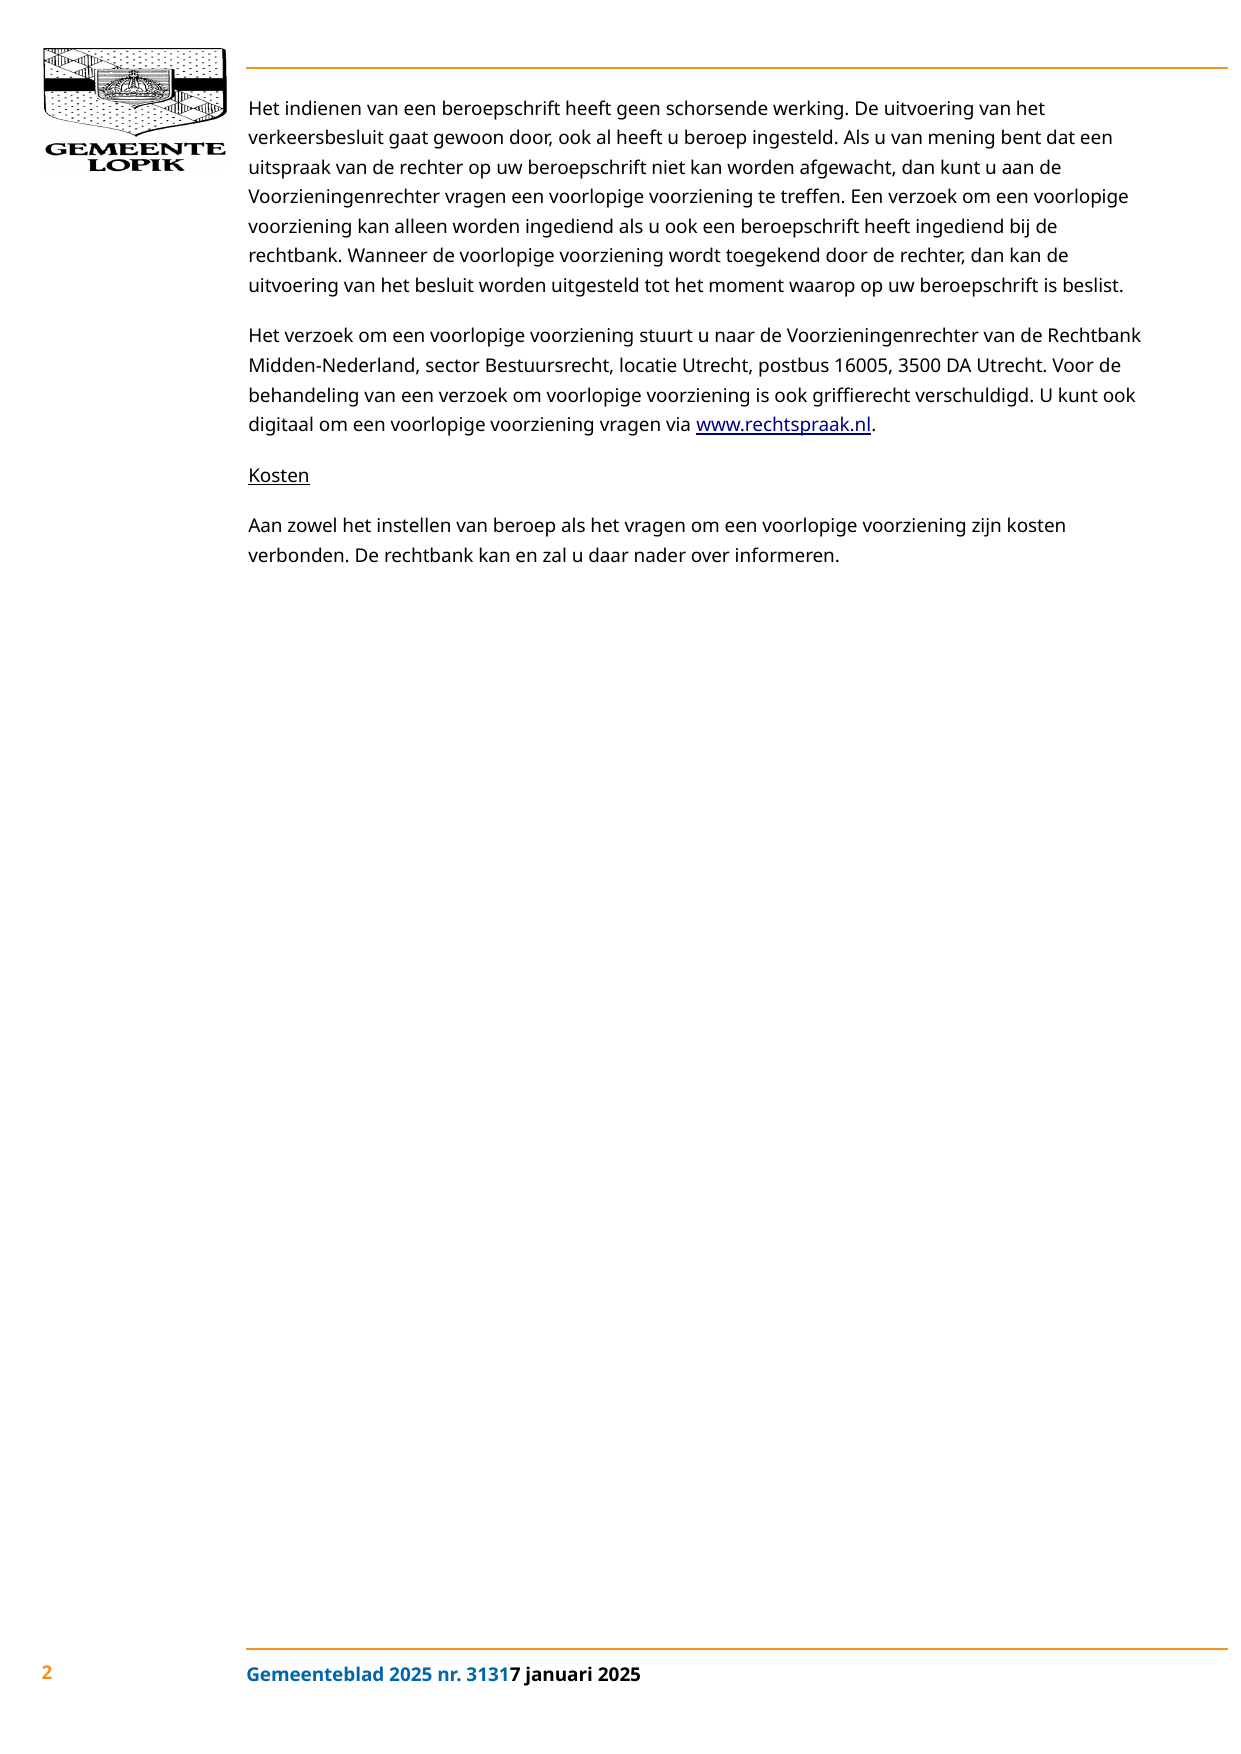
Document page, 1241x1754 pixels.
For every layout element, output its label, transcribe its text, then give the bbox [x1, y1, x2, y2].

text Kosten [248, 462, 1152, 488]
picture [41, 47, 231, 172]
text Het indienen van een beroepschrift heeft geen schorsende werking. De uitvoering van het verkeersbesluit gaat gewoon door, ook al heeft u beroep ingesteld. Als u van mening bent dat een uitspraak van de rechter op uw beroepschrift niet kan worden afgewacht, dan kunt u aan de Voorzieningenrechter vragen een voorlopige voorziening te treffen. Een verzoek om een voorlopige voorziening kan alleen worden ingediend als u ook een beroepschrift heeft ingediend bij de rechtbank. Wanneer de voorlopige voorziening wordt toegekend door de rechter, dan kan de uitvoering van het besluit worden uitgesteld tot het moment waarop op uw beroepschrift is beslist. [248, 95, 1152, 298]
text Het verzoek om een voorlopige voorziening stuurt u naar de Voorzieningenrechter van de Rechtbank Midden-Nederland, sector Bestuursrecht, locatie Utrecht, postbus 16005, 3500 DA Utrecht. Voor de behandeling van een verzoek om voorlopige voorziening is ook griffierecht verschuldigd. U kunt ook digitaal om een voorlopige voorziening vragen via www.rechtspraak.nl. [248, 323, 1152, 437]
text Aan zowel het instellen van beroep als het vragen om een voorlopige voorziening zijn kosten verbonden. De rechtbank kan en zal u daar nader over informeren. [248, 512, 1152, 568]
